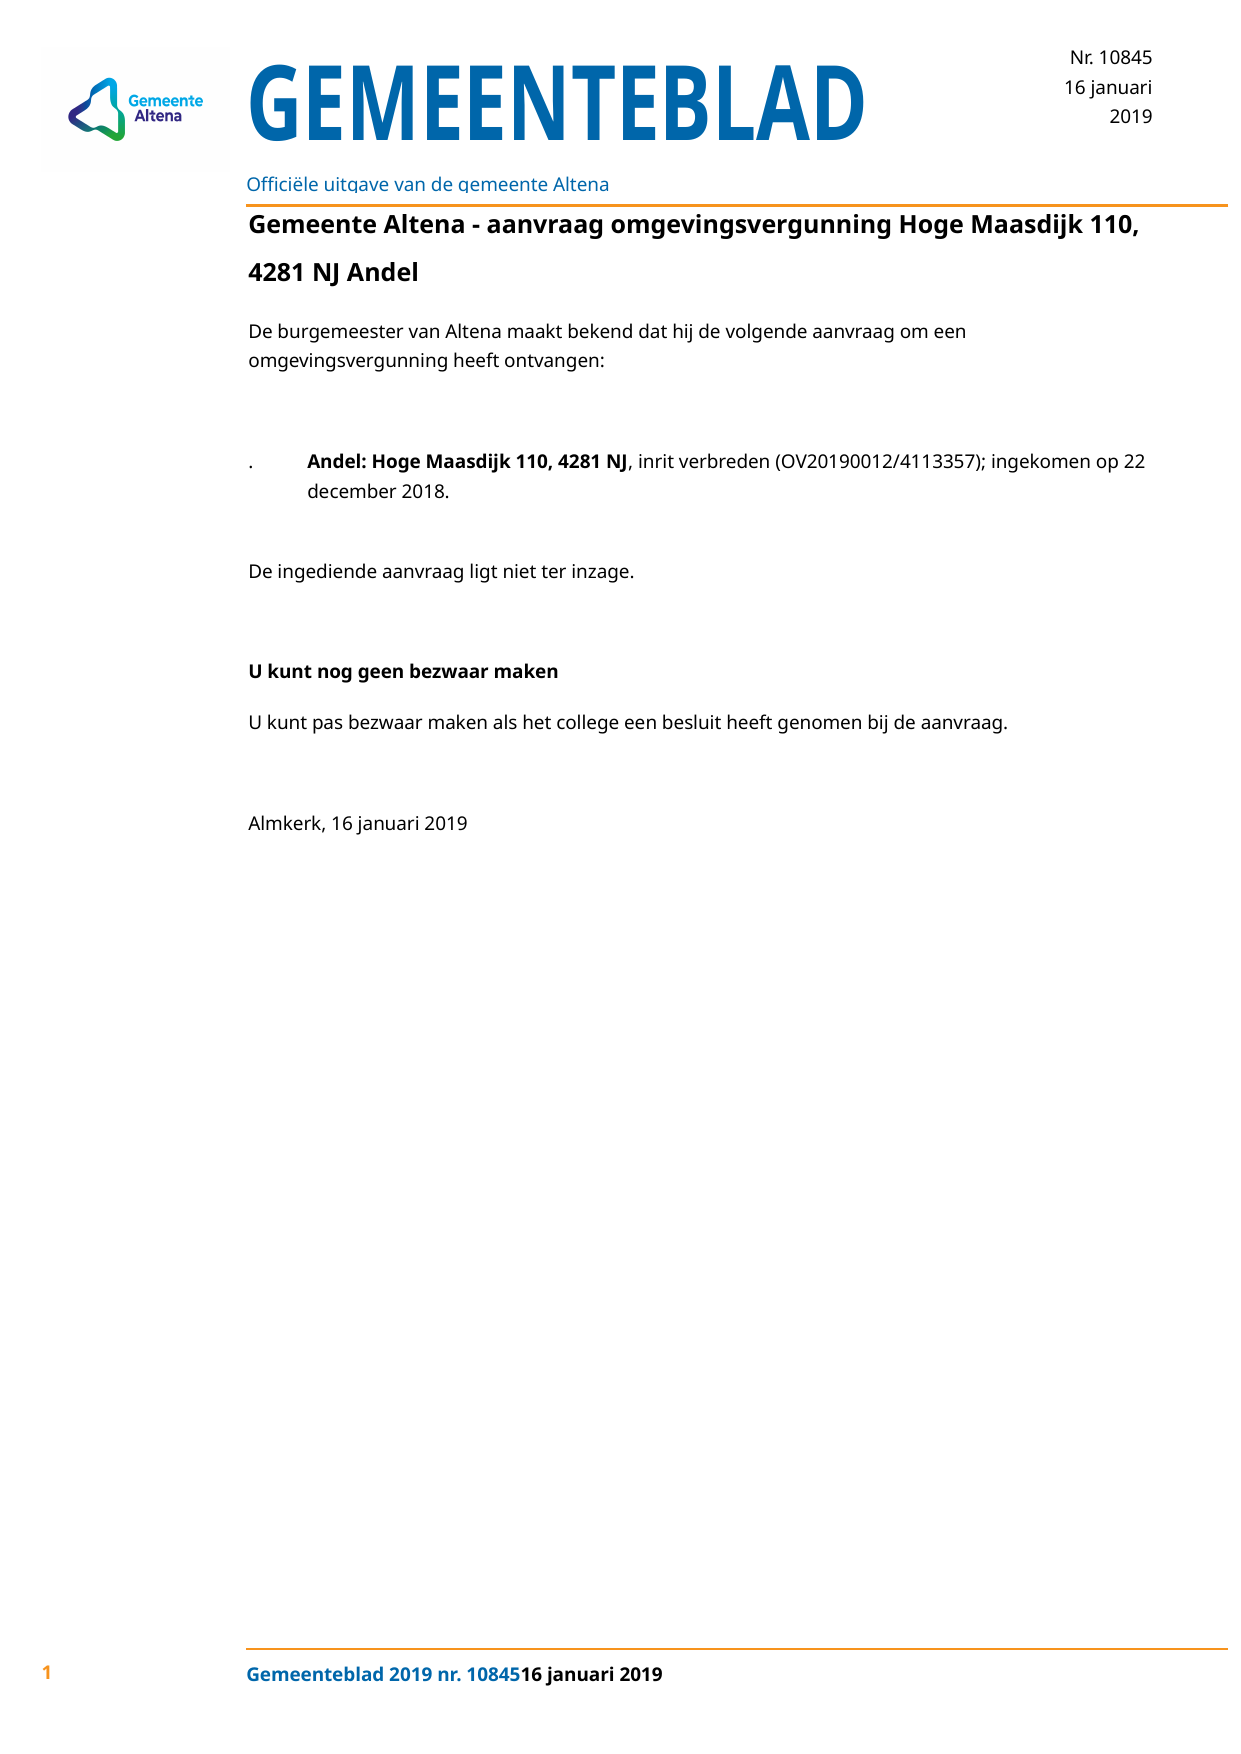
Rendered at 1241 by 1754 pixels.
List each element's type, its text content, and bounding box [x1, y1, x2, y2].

text Almkerk, 16 januari 2019 [248, 810, 1152, 836]
text U kunt pas bezwaar maken als het college een besluit heeft genomen bij de aanvraag. [248, 709, 1152, 735]
picture [41, 47, 231, 172]
list Andel: Hoge Maasdijk 110, 4281 NJ, inrit verbreden (OV20190012/4113357); ingekomen op 22 december 2018. [248, 448, 1152, 504]
text U kunt nog geen bezwaar maken [248, 659, 1152, 684]
text Gemeente Altena - aanvraag omgevingsvergunning Hoge Maasdijk 110, 4281 NJ Andel [248, 207, 1152, 288]
text De burgemeester van Altena maakt bekend dat hij de volgende aanvraag om een omgevingsvergunning heeft ontvangen: [248, 318, 1152, 373]
text De ingediende aanvraag ligt niet ter inzage. [248, 558, 1152, 584]
